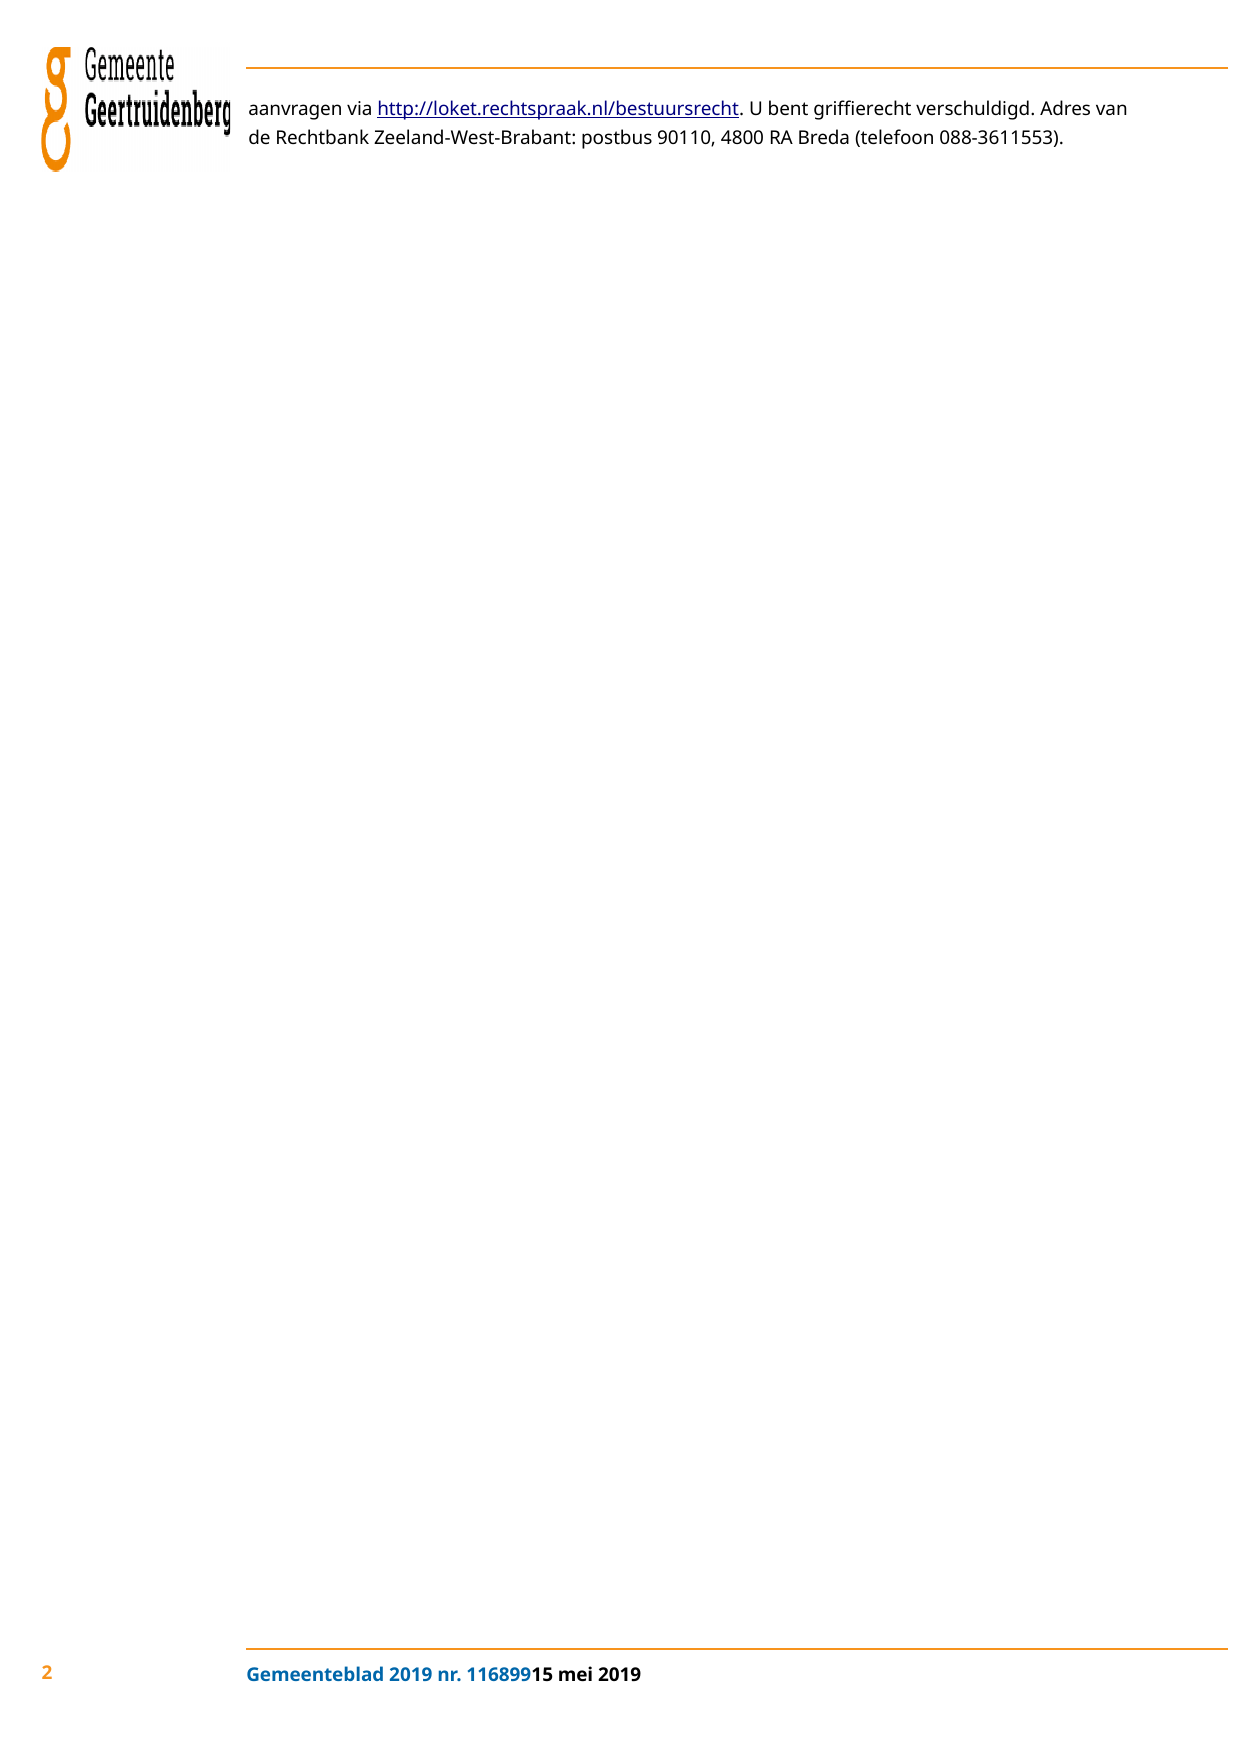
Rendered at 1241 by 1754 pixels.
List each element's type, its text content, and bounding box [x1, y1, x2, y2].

text aanvragen via http://loket.rechtspraak.nl/bestuursrecht. U bent griffierecht verschuldigd. Adres van de Rechtbank Zeeland-West-Brabant: postbus 90110, 4800 RA Breda (telefoon 088-3611553). [248, 95, 1152, 150]
picture [41, 47, 231, 172]
